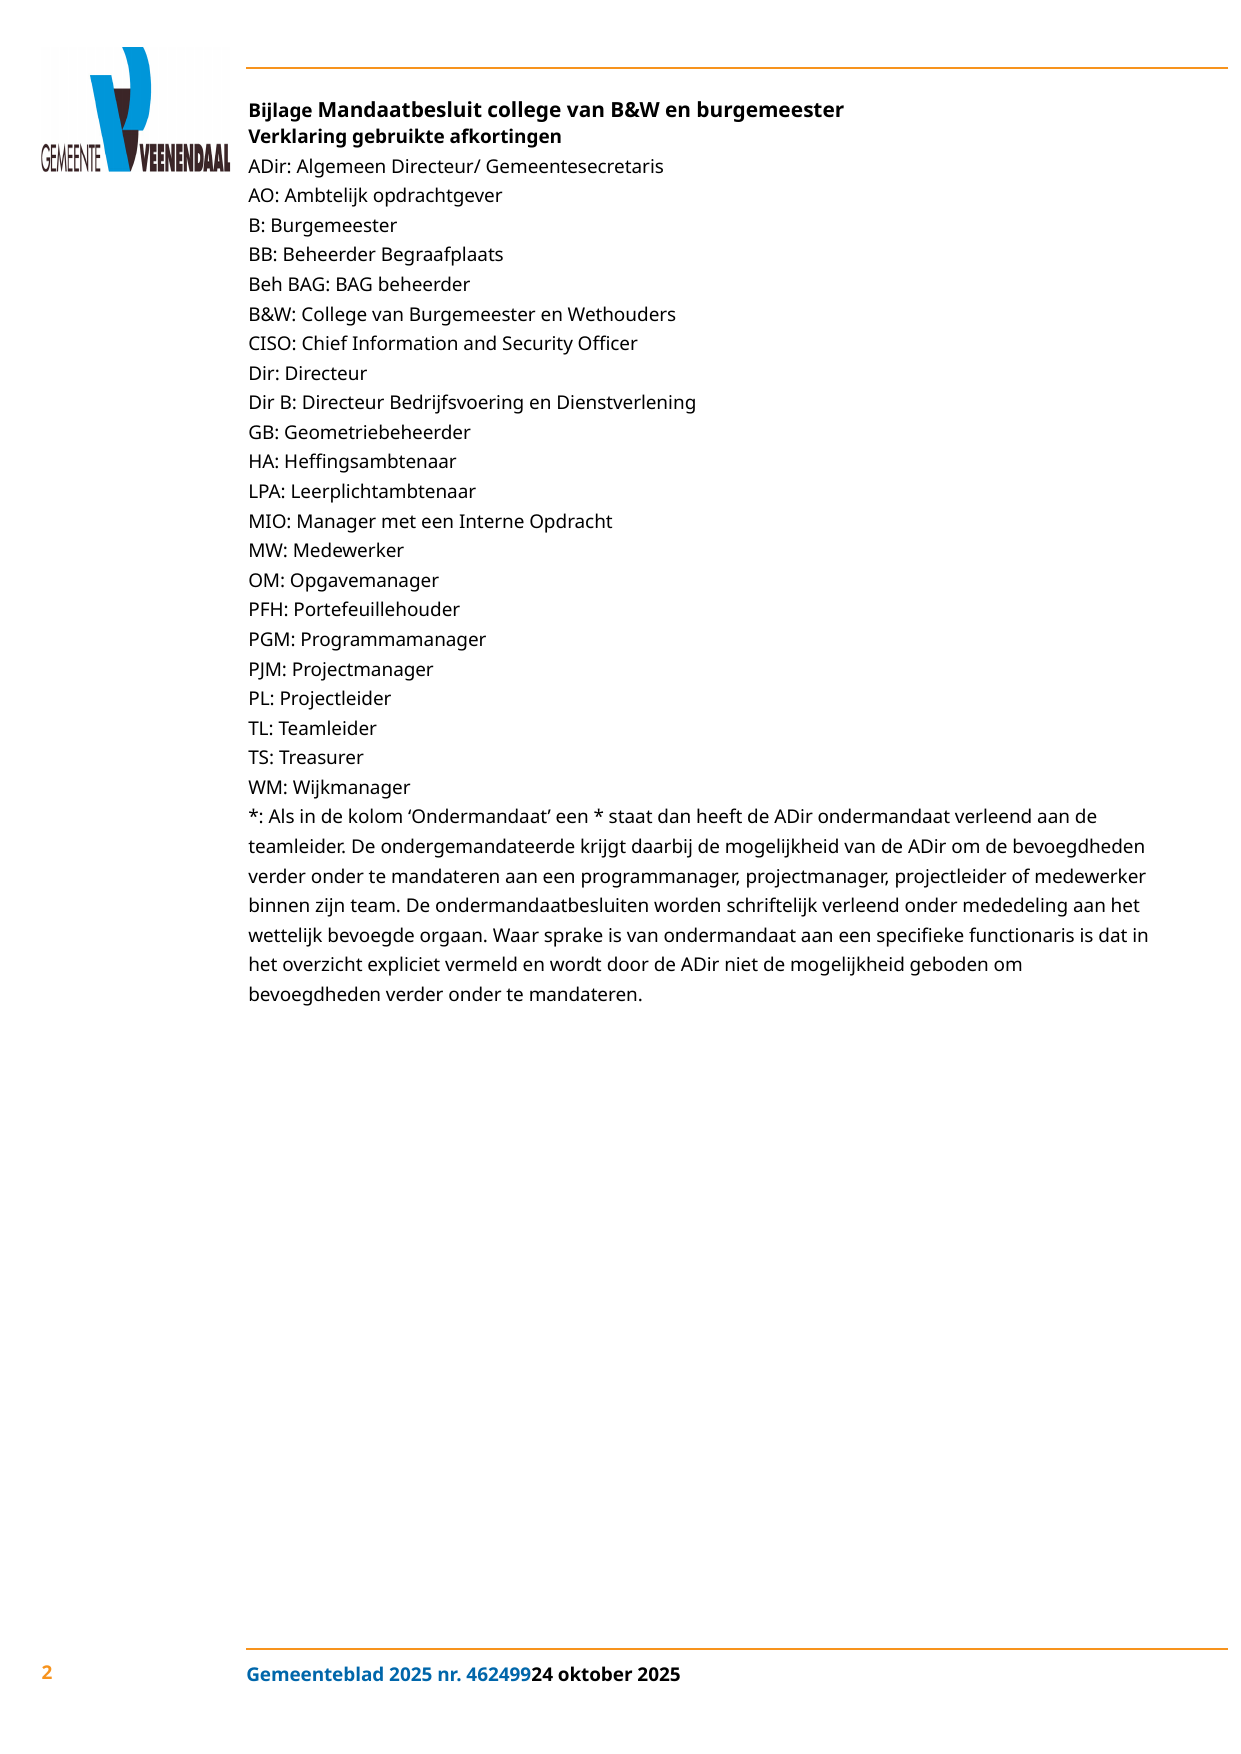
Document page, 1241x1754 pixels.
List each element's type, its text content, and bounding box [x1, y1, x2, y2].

text OM: Opgavemanager [248, 567, 1152, 593]
text PFH: Portefeuillehouder [248, 597, 1152, 622]
text *: Als in de kolom ‘Ondermandaat’ een * staat dan heeft de ADir ondermandaat verleend aan de teamleider. De ondergemandateerde krijgt daarbij de mogelijkheid van de ADir om de bevoegdheden verder onder te mandateren aan een programmanager, projectmanager, projectleider of medewerker binnen zijn team. De ondermandaatbesluiten worden schriftelijk verleend onder mededeling aan het wettelijk bevoegde orgaan. Waar sprake is van ondermandaat aan een specifieke functionaris is dat in het overzicht expliciet vermeld en wordt door de ADir niet de mogelijkheid geboden om bevoegdheden verder onder te mandateren. [248, 804, 1152, 1007]
text Beh BAG: BAG beheerder [248, 271, 1152, 297]
picture [123, 47, 231, 172]
text B&W: College van Burgemeester en Wethouders [248, 301, 1152, 327]
text GB: Geometriebeheerder [248, 419, 1152, 445]
text BB: Beheerder Begraafplaats [248, 242, 1152, 267]
text Verklaring gebruikte afkortingen [248, 123, 1152, 149]
picture [41, 47, 130, 172]
text Bijlage Mandaatbesluit college van B&W en burgemeester [248, 95, 1152, 123]
text Dir B: Directeur Bedrijfsvoering en Dienstverlening [248, 389, 1152, 415]
text PJM: Projectmanager [248, 656, 1152, 682]
text LPA: Leerplichtambtenaar [248, 478, 1152, 504]
text TL: Teamleider [248, 715, 1152, 741]
text Dir: Directeur [248, 360, 1152, 386]
text AO: Ambtelijk opdrachtgever [248, 182, 1152, 208]
text MW: Medewerker [248, 537, 1152, 563]
text CISO: Chief Information and Security Officer [248, 330, 1152, 356]
text PL: Projectleider [248, 685, 1152, 711]
text ADir: Algemeen Directeur/ Gemeentesecretaris [248, 153, 1152, 179]
text HA: Heffingsambtenaar [248, 449, 1152, 474]
text MIO: Manager met een Interne Opdracht [248, 508, 1152, 534]
text WM: Wijkmanager [248, 774, 1152, 800]
text B: Burgemeester [248, 212, 1152, 238]
text TS: Treasurer [248, 744, 1152, 770]
text PGM: Programmamanager [248, 626, 1152, 652]
